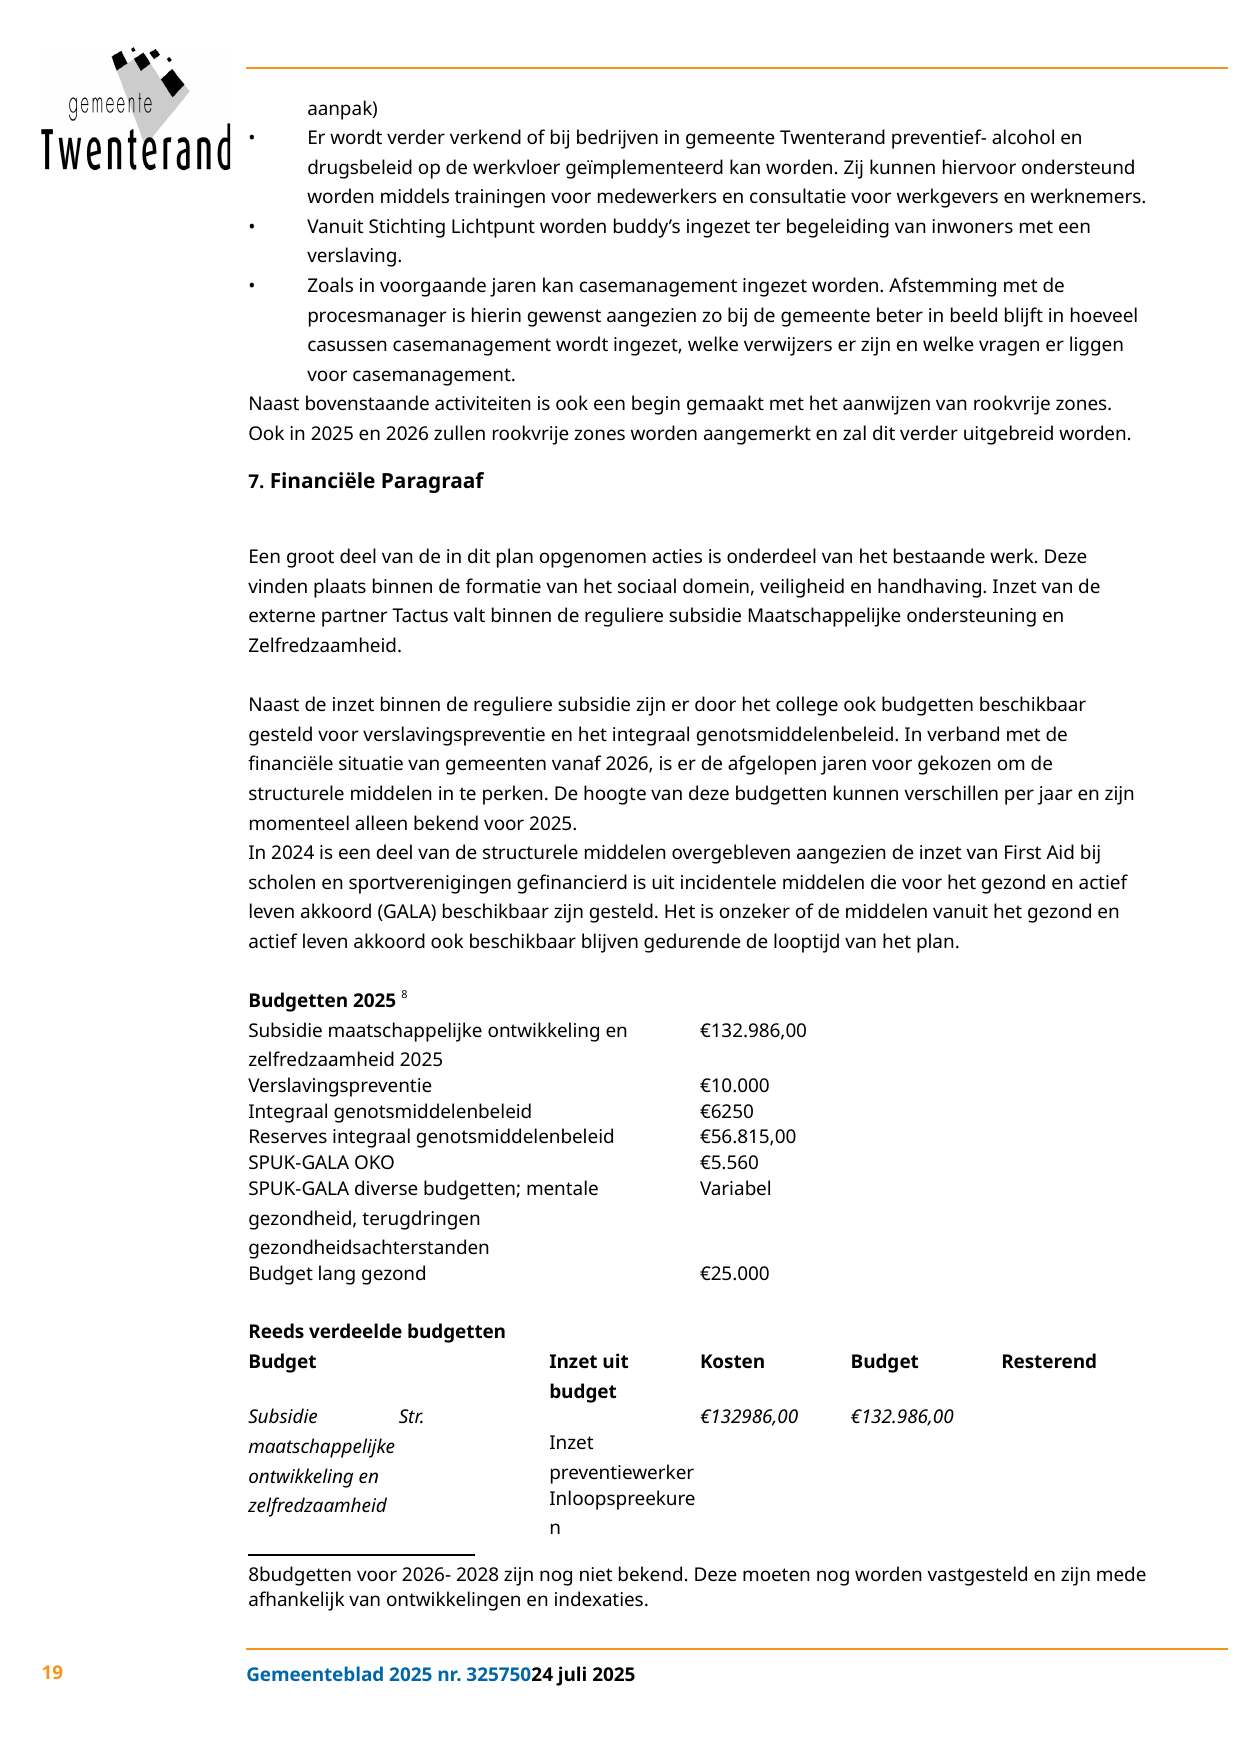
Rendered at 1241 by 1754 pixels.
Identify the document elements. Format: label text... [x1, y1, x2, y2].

table_cell €10.000 [700, 1072, 1152, 1098]
text Naast bovenstaande activiteiten is ook een begin gemaakt met het aanwijzen van rookvrije zones. Ook in 2025 en 2026 zullen rookvrije zones worden aangemerkt en zal dit verder uitgebreid worden. [248, 391, 1152, 446]
table_cell €25.000 [700, 1260, 1152, 1286]
table_header €132.986,00 [700, 1017, 1152, 1072]
picture [41, 47, 231, 172]
table_cell [1001, 1429, 1152, 1485]
list Zoals in voorgaande jaren kan casemanagement ingezet worden. Afstemming met de procesmanager is hierin gewenst aangezien zo bij de gemeente beter in beeld blijft in hoeveel casussen casemanagement wordt ingezet, welke verwijzers er zijn en welke vragen er liggen voor casemanagement. [248, 272, 1152, 387]
table_cell €132.986,00 [850, 1404, 1001, 1429]
table_cell [700, 1485, 850, 1540]
table_cell €5.560 [700, 1150, 1152, 1175]
list aanpak) [248, 95, 1152, 121]
table_header Subsidie maatschappelijke ontwikkeling en zelfredzaamheid 2025 [248, 1017, 700, 1072]
table_cell SPUK-GALA diverse budgetten; mentale gezondheid, terugdringen gezondheidsachterstanden [248, 1175, 700, 1260]
table_cell Subsidie maatschappelijke ontwikkeling en zelfredzaamheid [248, 1404, 398, 1540]
text Reeds verdeelde budgetten [248, 1319, 1152, 1344]
text Naast de inzet binnen de reguliere subsidie zijn er door het college ook budgetten beschikbaar gesteld voor verslavingspreventie en het integraal genotsmiddelenbeleid. In verband met de financiële situatie van gemeenten vanaf 2026, is er de afgelopen jaren voor gekozen om de structurele middelen in te perken. De hoogte van deze budgetten kunnen verschillen per jaar en zijn momenteel alleen bekend voor 2025. [248, 691, 1152, 836]
list Er wordt verder verkend of bij bedrijven in gemeente Twenterand preventief- alcohol en drugsbeleid op de werkvloer geïmplementeerd kan worden. Zij kunnen hiervoor ondersteund worden middels trainingen voor medewerkers en consultatie voor werkgevers en werknemers. [248, 124, 1152, 209]
table_cell [1001, 1485, 1152, 1540]
table_header Budget [248, 1348, 398, 1404]
table_cell Inloopspreekuren [549, 1485, 700, 1540]
table_cell [549, 1404, 700, 1429]
list Vanuit Stichting Lichtpunt worden buddy’s ingezet ter begeleiding van inwoners met een verslaving. [248, 213, 1152, 268]
table_cell €56.815,00 [700, 1124, 1152, 1149]
table_cell Budget lang gezond [248, 1260, 700, 1286]
text Een groot deel van de in dit plan opgenomen acties is onderdeel van het bestaande werk. Deze vinden plaats binnen de formatie van het sociaal domein, veiligheid en handhaving. Inzet van de externe partner Tactus valt binnen de reguliere subsidie Maatschappelijke ondersteuning en Zelfredzaamheid. [248, 543, 1152, 658]
table_header Inzet uit budget [549, 1348, 700, 1404]
table_cell Variabel [700, 1175, 1152, 1260]
text In 2024 is een deel van de structurele middelen overgebleven aangezien de inzet van First Aid bij scholen en sportverenigingen gefinancierd is uit incidentele middelen die voor het gezond en actief leven akkoord (GALA) beschikbaar zijn gesteld. Het is onzeker of de middelen vanuit het gezond en actief leven akkoord ook beschikbaar blijven gedurende de looptijd van het plan. [248, 839, 1152, 954]
table_cell Reserves integraal genotsmiddelenbeleid [248, 1124, 700, 1149]
table_cell Verslavingspreventie [248, 1072, 700, 1098]
table_cell [850, 1429, 1001, 1485]
table_header Budget [850, 1348, 1001, 1404]
table_cell Integraal genotsmiddelenbeleid [248, 1098, 700, 1124]
table_cell [850, 1485, 1001, 1540]
table_header [399, 1348, 549, 1404]
table_cell SPUK-GALA OKO [248, 1150, 700, 1175]
table_cell €6250 [700, 1098, 1152, 1124]
table_header Kosten [700, 1348, 850, 1404]
table_cell €132986,00 [700, 1404, 850, 1429]
table_cell [1001, 1404, 1152, 1429]
table_header Resterend [1001, 1348, 1152, 1404]
table_cell Str. [399, 1404, 549, 1540]
text budgetten voor 2026- 2028 zijn nog niet bekend. Deze moeten nog worden vastgesteld en zijn mede afhankelijk van ontwikkelingen en indexaties. [248, 1561, 1152, 1612]
table_cell [700, 1429, 850, 1485]
table_cell Inzet preventiewerker [549, 1429, 700, 1485]
text 7. Financiële Paragraaf [248, 466, 1152, 494]
text Budgetten 2025 [248, 987, 1152, 1013]
